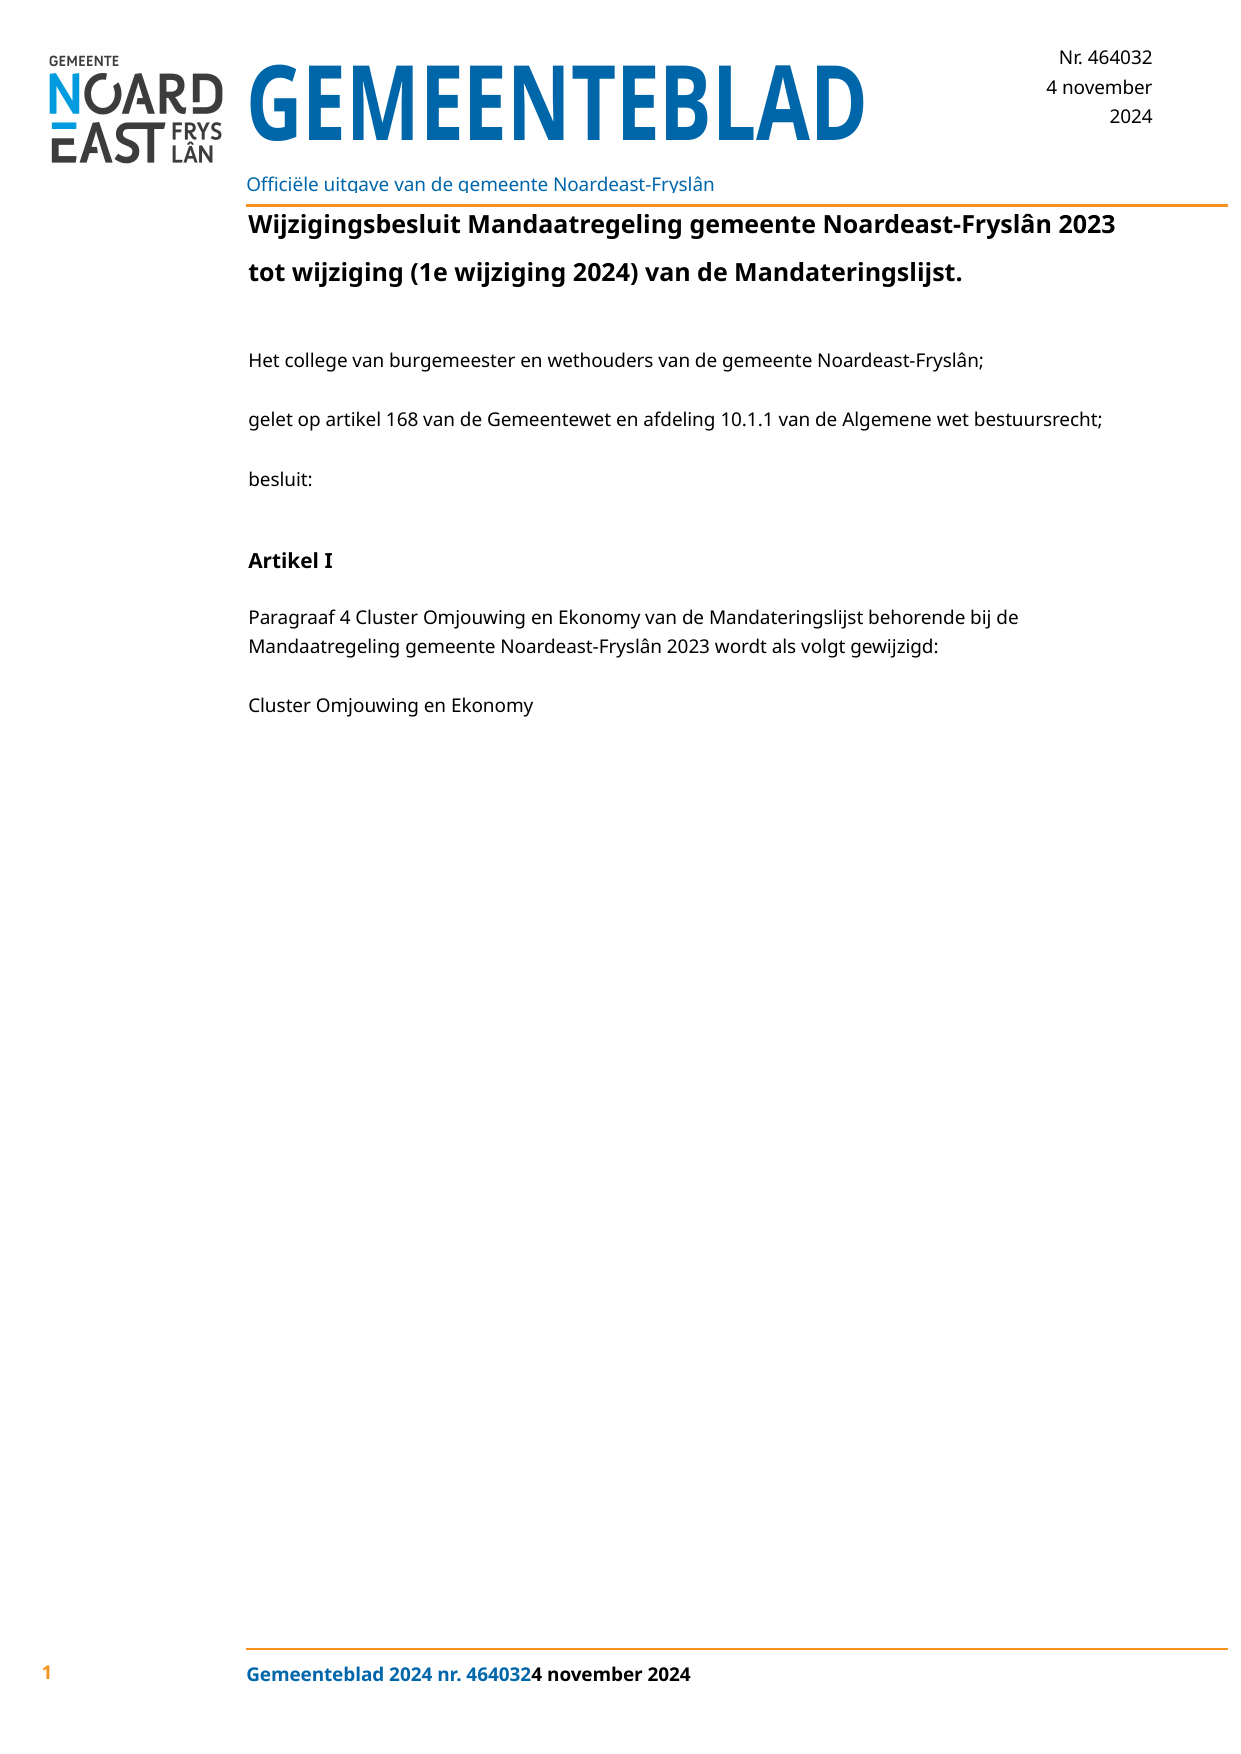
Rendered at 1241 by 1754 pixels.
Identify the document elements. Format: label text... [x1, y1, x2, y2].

table_header Cluster Omjouwing en Ekonomy [248, 693, 1152, 718]
text Paragraaf 4 Cluster Omjouwing en Ekonomy van de Mandateringslijst behorende bij de Mandaatregeling gemeente Noardeast-Fryslân 2023 wordt als volgt gewijzigd: [248, 604, 1152, 659]
picture [41, 47, 231, 172]
text besluit: [248, 466, 1152, 492]
text gelet op artikel 168 van de Gemeentewet en afdeling 10.1.1 van de Algemene wet bestuursrecht; [248, 407, 1152, 432]
text Het college van burgemeester en wethouders van de gemeente Noardeast-Fryslân; [248, 347, 1152, 373]
text Wijzigingsbesluit Mandaatregeling gemeente Noardeast-Fryslân 2023 tot wijziging (1e wijziging 2024) van de Mandateringslijst. [248, 207, 1152, 288]
text Artikel I [248, 546, 1152, 574]
